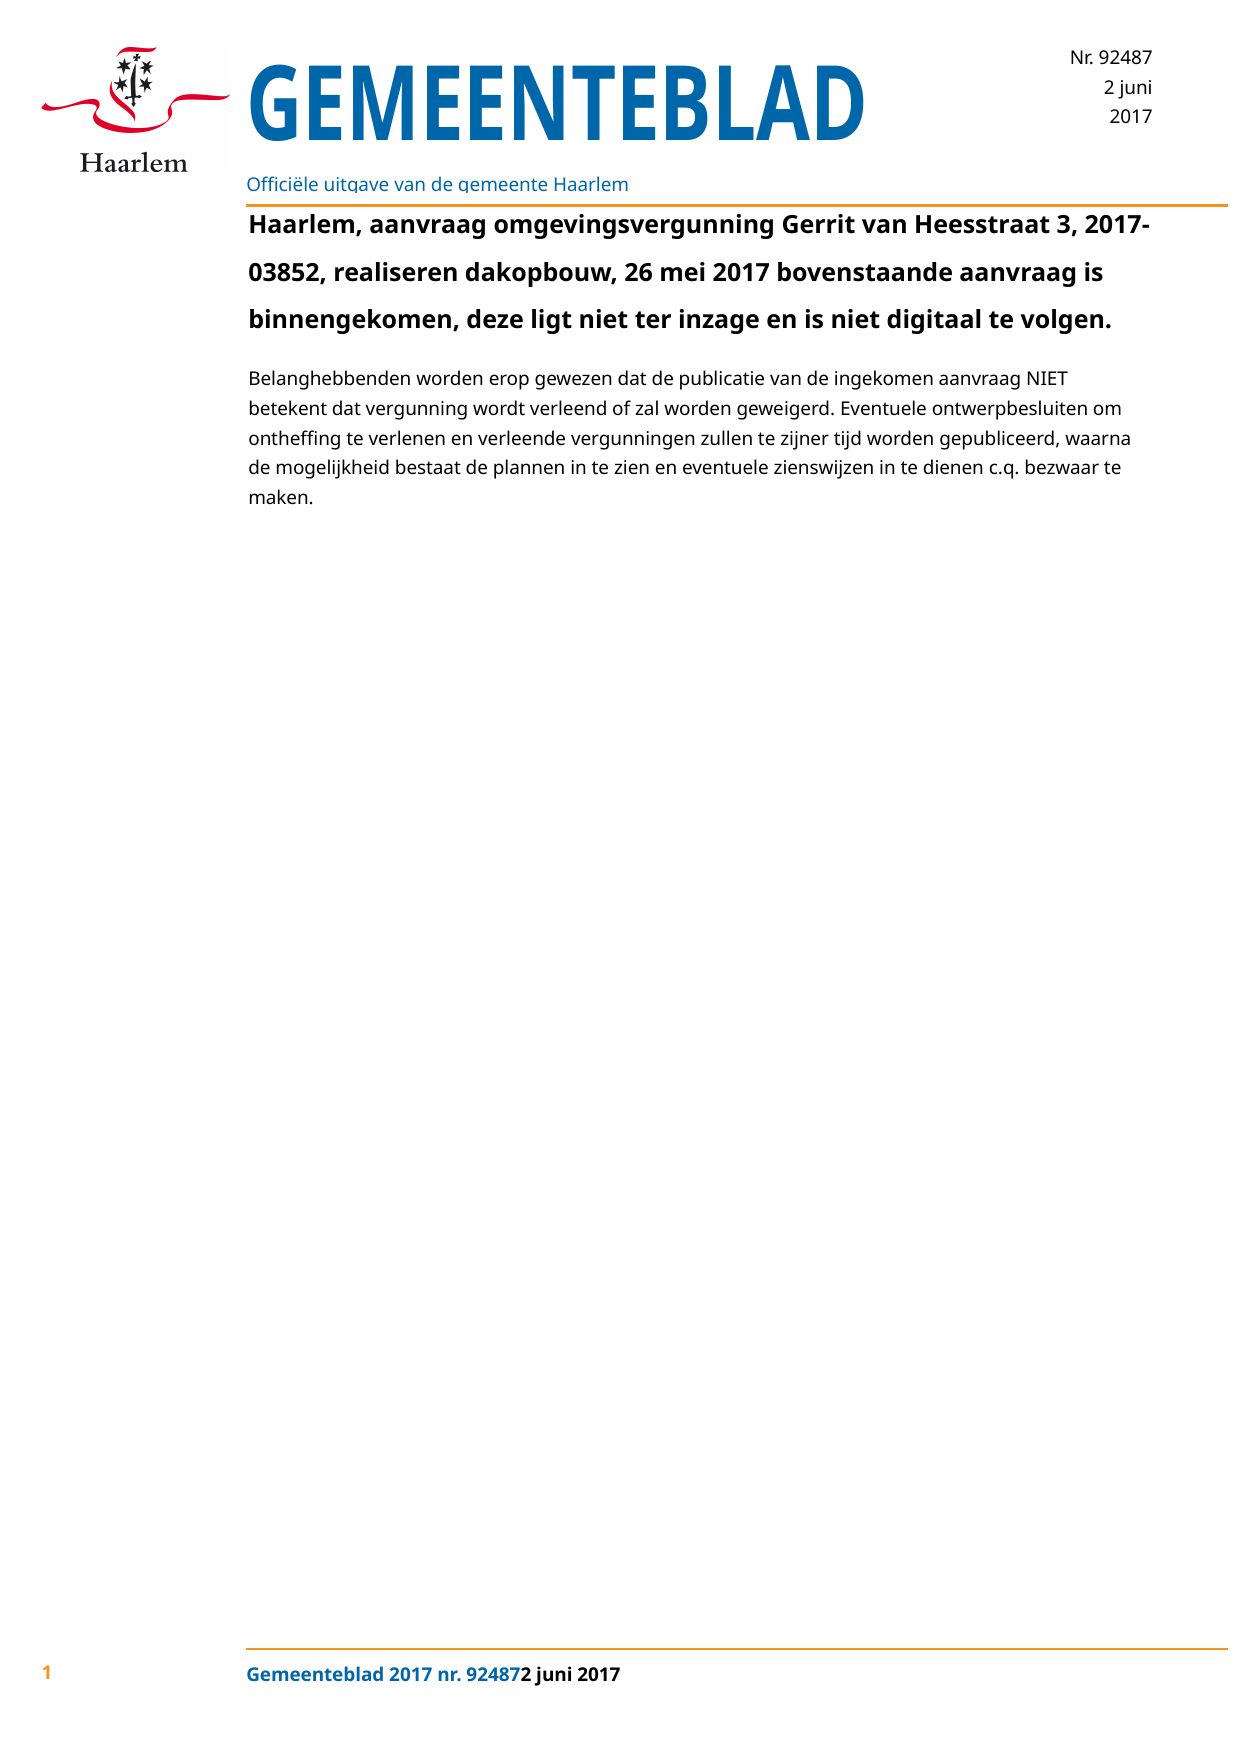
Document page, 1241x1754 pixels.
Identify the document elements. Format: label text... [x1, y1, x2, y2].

text Belanghebbenden worden erop gewezen dat de publicatie van de ingekomen aanvraag NIET betekent dat vergunning wordt verleend of zal worden geweigerd. Eventuele ontwerpbesluiten om ontheffing te verlenen en verleende vergunningen zullen te zijner tijd worden gepubliceerd, waarna de mogelijkheid bestaat de plannen in te zien en eventuele zienswijzen in te dienen c.q. bezwaar te maken. [248, 366, 1152, 509]
picture [41, 47, 231, 172]
text Haarlem, aanvraag omgevingsvergunning Gerrit van Heesstraat 3, 2017-03852, realiseren dakopbouw, 26 mei 2017 bovenstaande aanvraag is binnengekomen, deze ligt niet ter inzage en is niet digitaal te volgen. [248, 207, 1152, 336]
